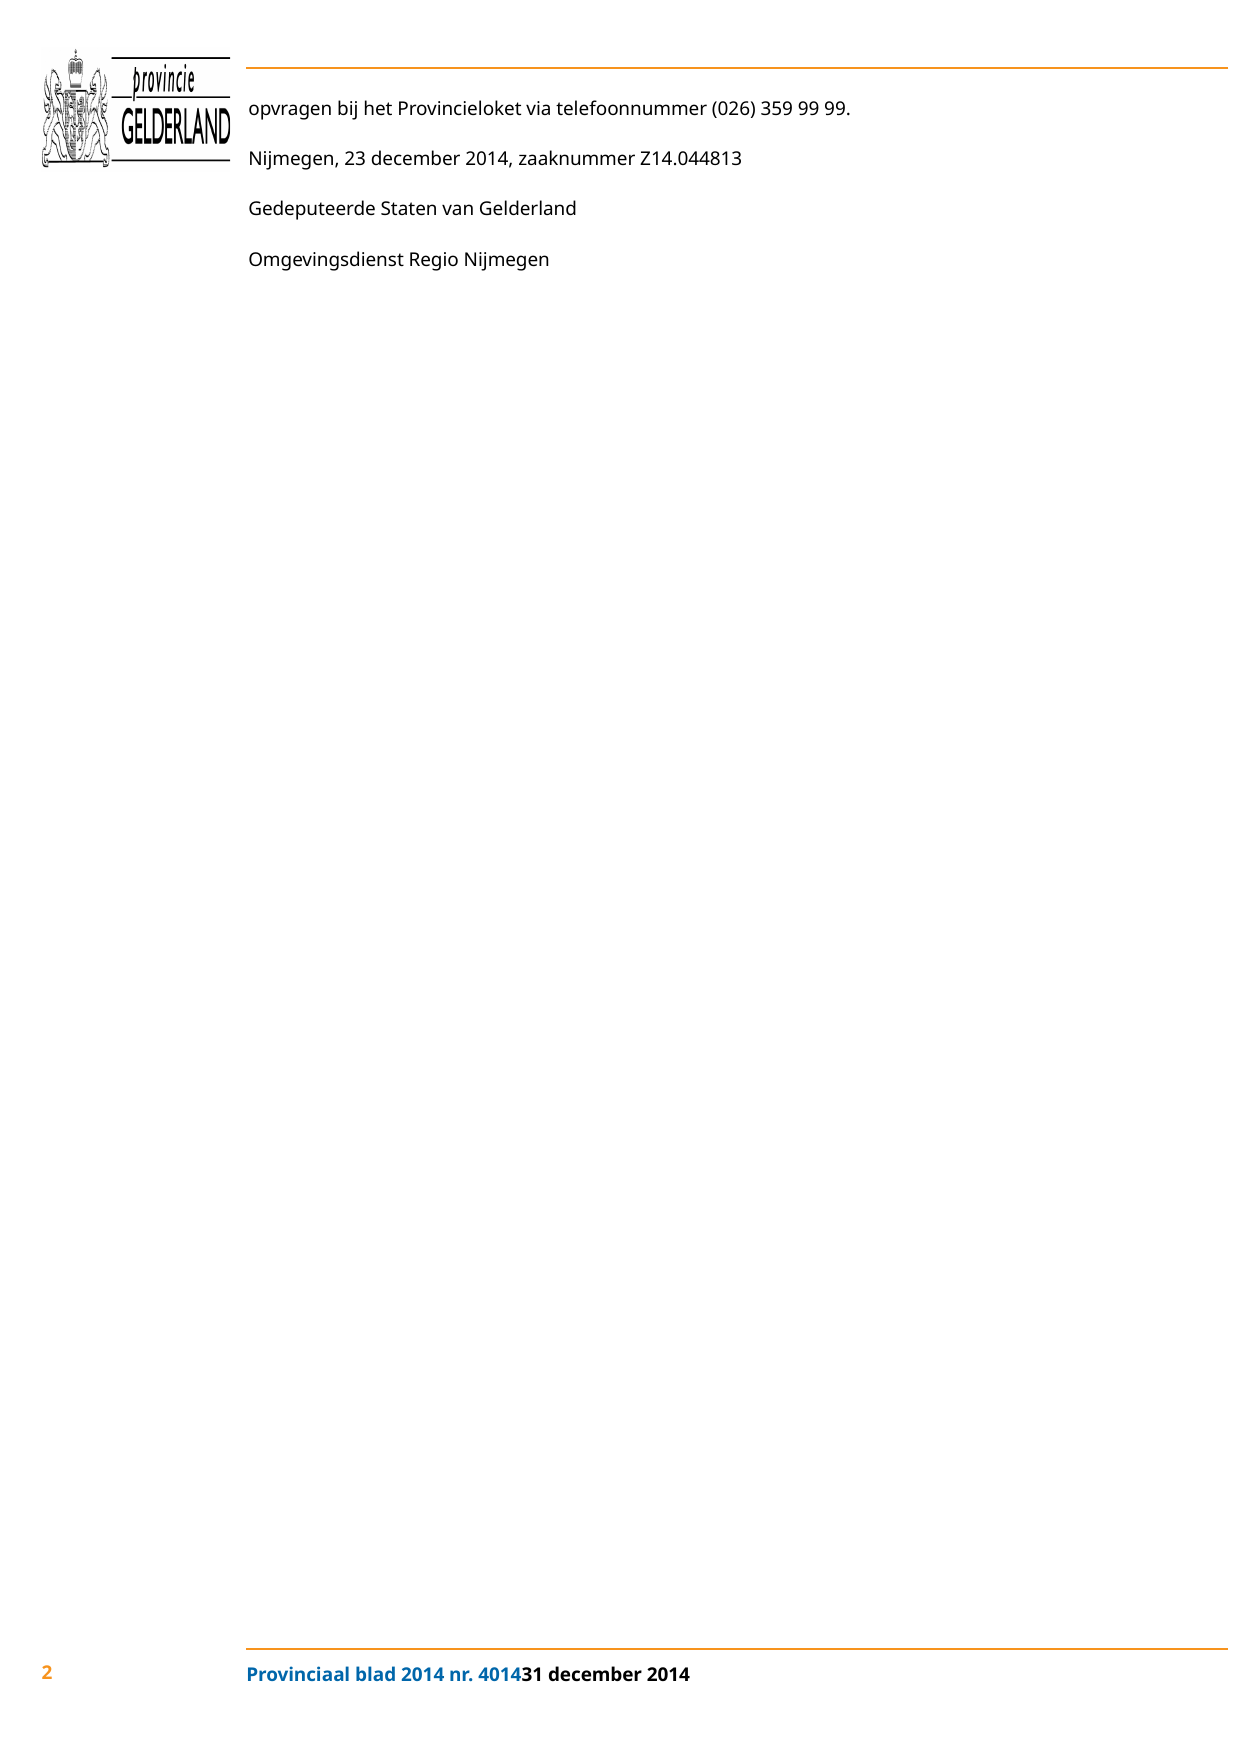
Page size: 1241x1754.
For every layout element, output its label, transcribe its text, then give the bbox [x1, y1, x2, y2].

text Omgevingsdienst Regio Nijmegen [248, 246, 1152, 272]
text Nijmegen, 23 december 2014, zaaknummer Z14.044813 [248, 145, 1152, 171]
text opvragen bij het Provincieloket via telefoonnummer (026) 359 99 99. [248, 95, 1152, 121]
picture [41, 47, 231, 172]
text Gedeputeerde Staten van Gelderland [248, 196, 1152, 221]
